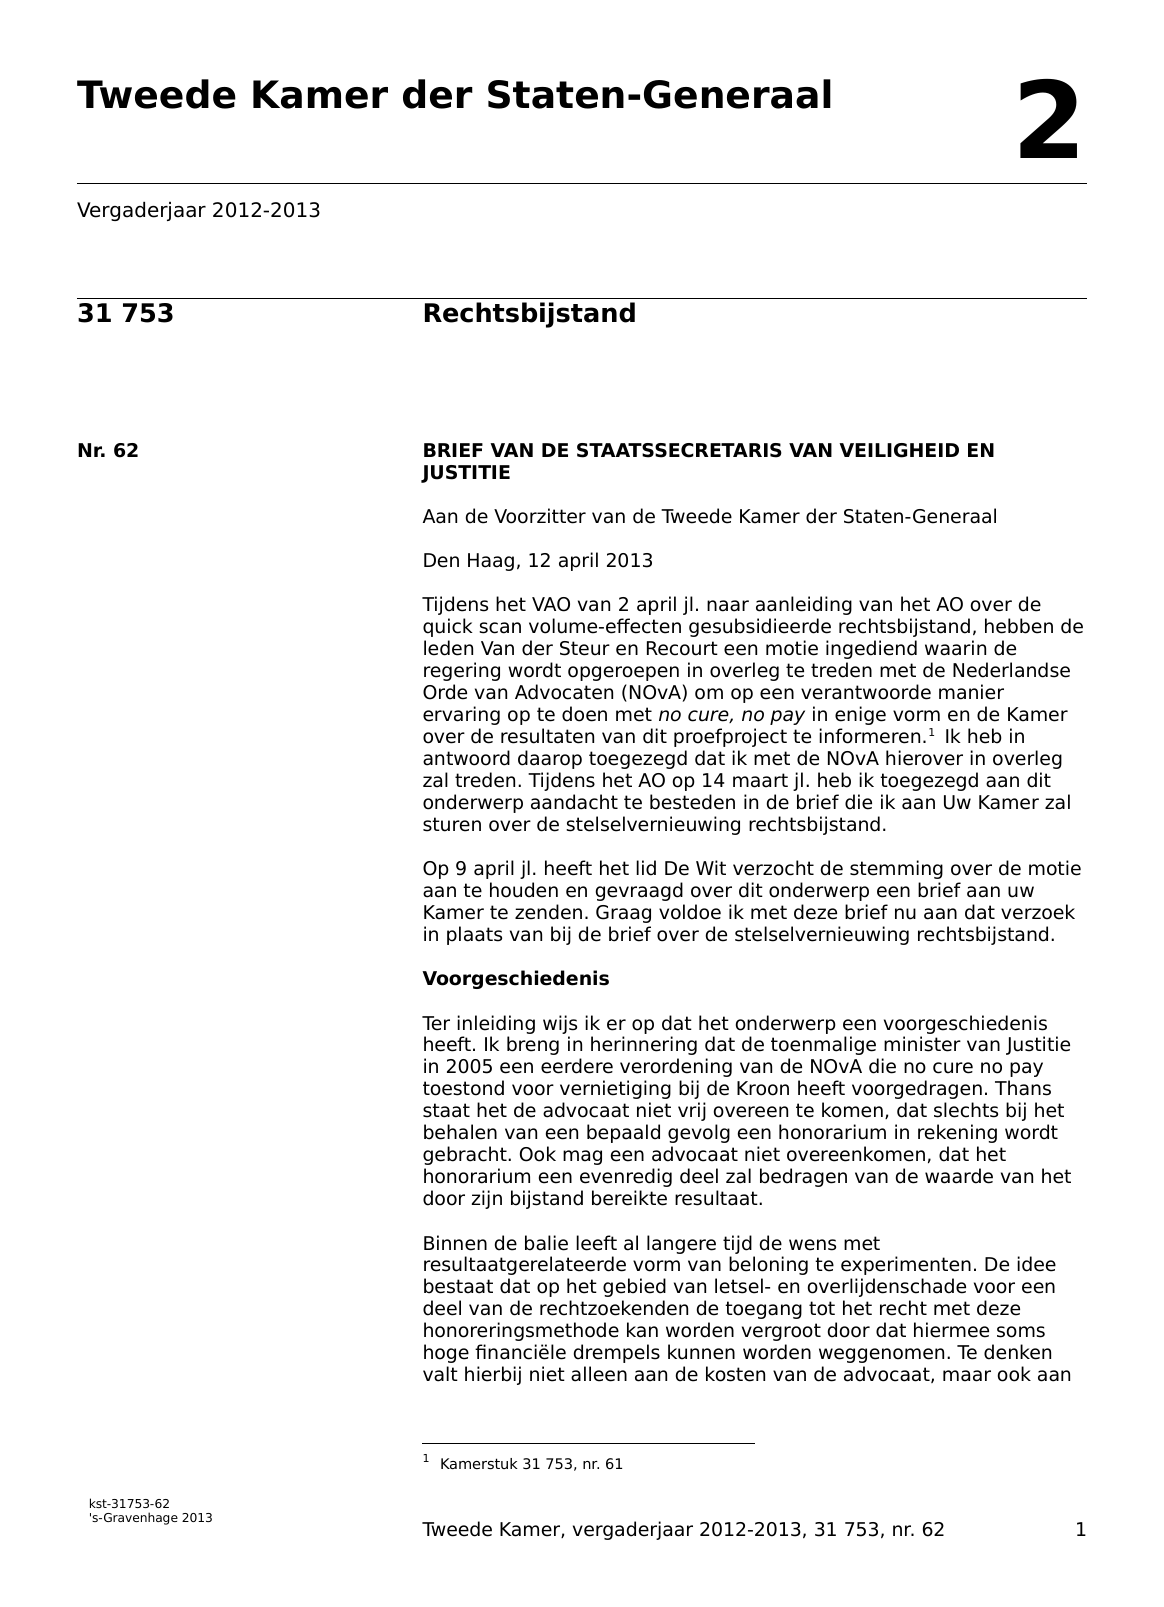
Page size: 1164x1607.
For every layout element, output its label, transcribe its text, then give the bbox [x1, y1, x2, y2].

table_header 2 [886, 59, 1087, 183]
text kst-31753-62 [88, 1497, 323, 1511]
text Binnen de balie leeft al langere tijd de wens met resultaatgerelateerde vorm van beloning te experimenten. De idee bestaat dat op het gebied van letsel- en overlijdenschade voor een deel van de rechtzoekenden de toegang tot het recht met deze honoreringsmethode kan worden vergroot door dat hiermee soms hoge financiële drempels kunnen worden weggenomen. Te denken valt hierbij niet alleen aan de kosten van de advocaat, maar ook aan [422, 1232, 1087, 1386]
text Den Haag, 12 april 2013 [422, 550, 1087, 572]
subtitle Nr. 62 BRIEF VAN DE STAATSSECRETARIS VAN VEILIGHEID EN JUSTITIE [77, 440, 1087, 484]
table_cell Vergaderjaar 2012-2013 [77, 184, 1087, 298]
text Kamerstuk 31 753, nr. 61 [422, 1452, 1087, 1474]
text 's-Gravenhage 2013 [88, 1511, 323, 1525]
table_header Tweede Kamer der Staten-Generaal [77, 59, 886, 183]
subtitle 31 753 Rechtsbijstand [77, 299, 1087, 329]
text Aan de Voorzitter van de Tweede Kamer der Staten-Generaal [422, 506, 1087, 528]
text Op 9 april jl. heeft het lid De Wit verzocht de stemming over de motie aan te houden en gevraagd over dit onderwerp een brief aan uw Kamer te zenden. Graag voldoe ik met deze brief nu aan dat verzoek in plaats van bij de brief over de stelselvernieuwing rechtsbijstand. [422, 858, 1087, 946]
text Ter inleiding wijs ik er op dat het onderwerp een voorgeschiedenis heeft. Ik breng in herinnering dat de toenmalige minister van Justitie in 2005 een eerdere verordening van de NOvA die no cure no pay toestond voor vernietiging bij de Kroon heeft voorgedragen. Thans staat het de advocaat niet vrij overeen te komen, dat slechts bij het behalen van een bepaald gevolg een honorarium in rekening wordt gebracht. Ook mag een advocaat niet overeenkomen, dat het honorarium een evenredig deel zal bedragen van de waarde van het door zijn bijstand bereikte resultaat. [422, 1012, 1087, 1210]
subtitle Voorgeschiedenis [422, 968, 1087, 990]
text Tijdens het VAO van 2 april jl. naar aanleiding van het AO over de quick scan volume-effecten gesubsidieerde rechtsbijstand, hebben de leden Van der Steur en Recourt een motie ingediend waarin de regering wordt opgeroepen in overleg te treden met de Nederlandse Orde van Advocaten (NOvA) om op een verantwoorde manier ervaring op te doen met no cure, no pay in enige vorm en de Kamer over de resultaten van dit proefproject te informeren. Ik heb in antwoord daarop toegezegd dat ik met de NOvA hierover in overleg zal treden. Tijdens het AO op 14 maart jl. heb ik toegezegd aan dit onderwerp aandacht te besteden in de brief die ik aan Uw Kamer zal sturen over de stelselvernieuwing rechtsbijstand. [422, 594, 1087, 836]
